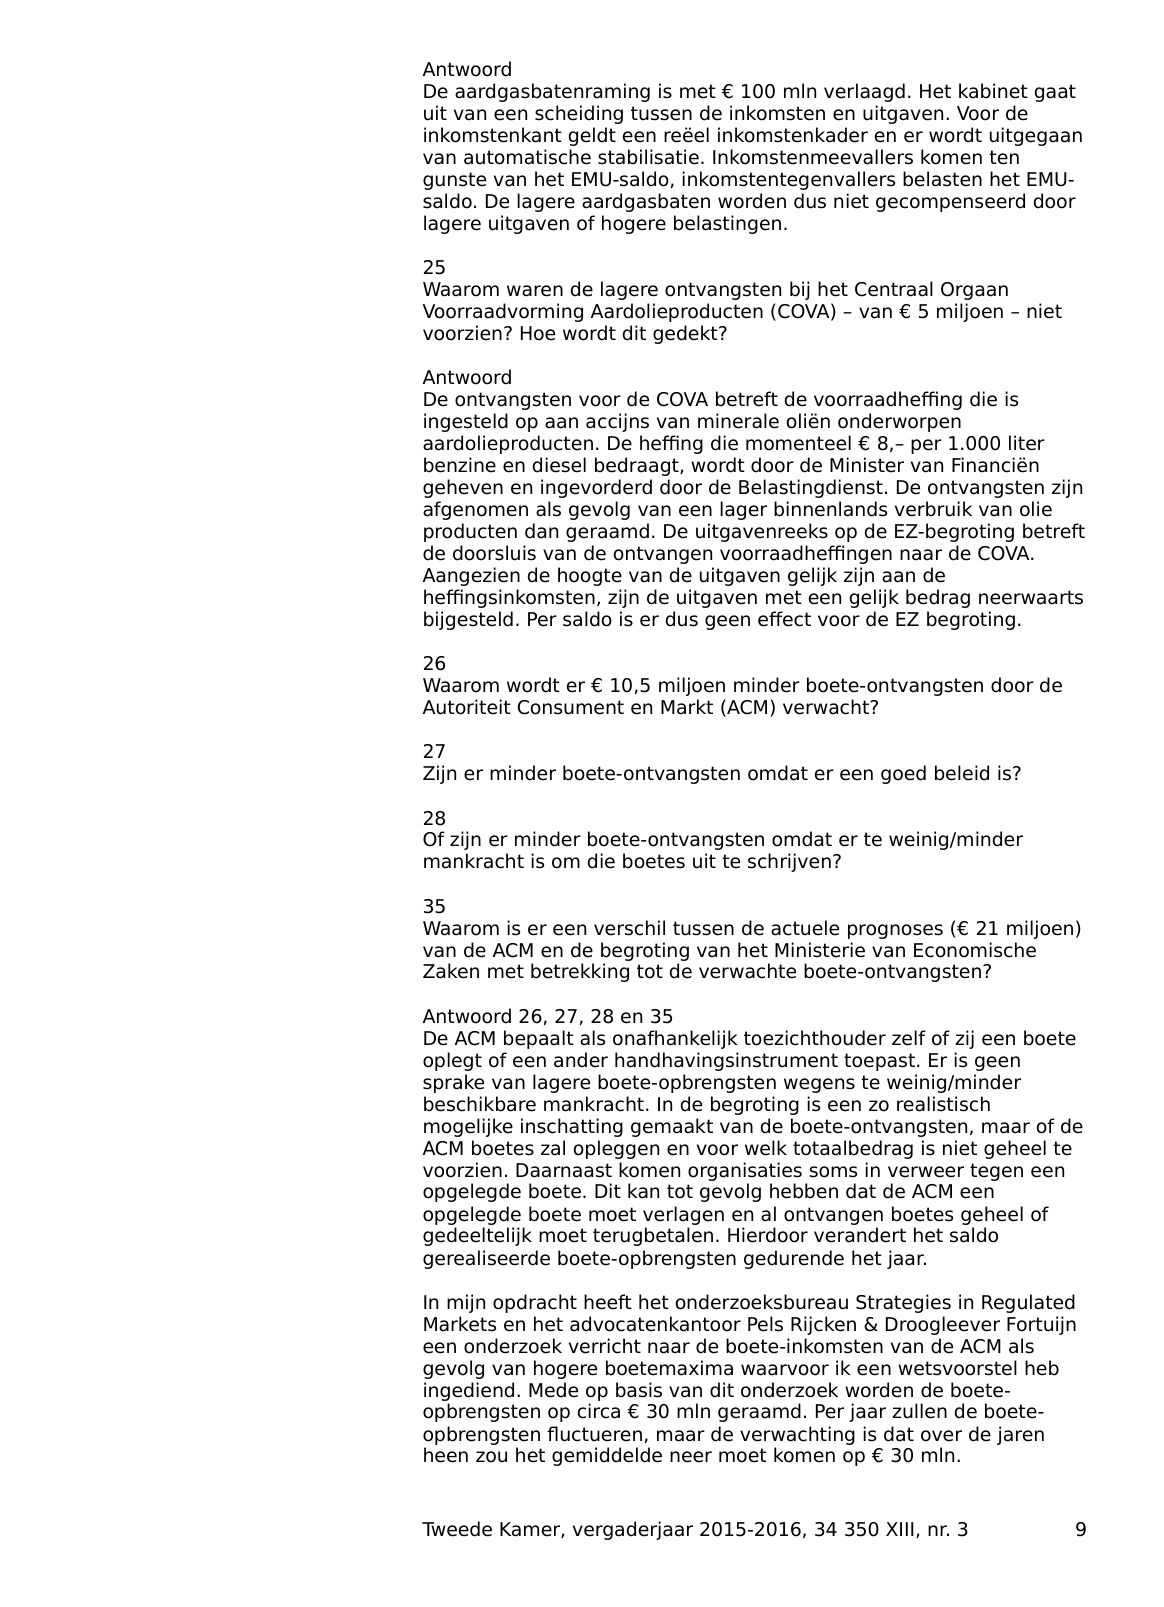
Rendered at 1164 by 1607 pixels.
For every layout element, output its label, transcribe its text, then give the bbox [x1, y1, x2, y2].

text 26 [422, 653, 1087, 675]
text 35 [422, 896, 1087, 917]
text Waarom wordt er € 10,5 miljoen minder boete-ontvangsten door de Autoriteit Consument en Markt (ACM) verwacht? [422, 675, 1087, 719]
text De ACM bepaalt als onafhankelijk toezichthouder zelf of zij een boete oplegt of een ander handhavingsinstrument toepast. Er is geen sprake van lagere boete-opbrengsten wegens te weinig/minder beschikbare mankracht. In de begroting is een zo realistisch mogelijke inschatting gemaakt van de boete-ontvangsten, maar of de ACM boetes zal opleggen en voor welk totaalbedrag is niet geheel te voorzien. Daarnaast komen organisaties soms in verweer tegen een opgelegde boete. Dit kan tot gevolg hebben dat de ACM een opgelegde boete moet verlagen en al ontvangen boetes geheel of gedeeltelijk moet terugbetalen. Hierdoor verandert het saldo gerealiseerde boete-opbrengsten gedurende het jaar. [422, 1028, 1087, 1269]
text Zijn er minder boete-ontvangsten omdat er een goed beleid is? [422, 763, 1087, 785]
text In mijn opdracht heeft het onderzoeksbureau Strategies in Regulated Markets en het advocatenkantoor Pels Rijcken & Droogleever Fortuijn een onderzoek verricht naar de boete-inkomsten van de ACM als gevolg van hogere boetemaxima waarvoor ik een wetsvoorstel heb ingediend. Mede op basis van dit onderzoek worden de boete-opbrengsten op circa € 30 mln geraamd. Per jaar zullen de boete-opbrengsten fluctueren, maar de verwachting is dat over de jaren heen zou het gemiddelde neer moet komen op € 30 mln. [422, 1292, 1087, 1467]
text Antwoord [422, 59, 1087, 81]
text De aardgasbatenraming is met € 100 mln verlaagd. Het kabinet gaat uit van een scheiding tussen de inkomsten en uitgaven. Voor de inkomstenkant geldt een reëel inkomstenkader en er wordt uitgegaan van automatische stabilisatie. Inkomstenmeevallers komen ten gunste van het EMU-saldo, inkomstentegenvallers belasten het EMU-saldo. De lagere aardgasbaten worden dus niet gecompenseerd door lagere uitgaven of hogere belastingen. [422, 81, 1087, 235]
text 28 [422, 807, 1087, 829]
text 27 [422, 741, 1087, 763]
text Of zijn er minder boete-ontvangsten omdat er te weinig/minder mankracht is om die boetes uit te schrijven? [422, 829, 1087, 873]
text Antwoord [422, 367, 1087, 389]
text Antwoord 26, 27, 28 en 35 [422, 1006, 1087, 1028]
text Waarom waren de lagere ontvangsten bij het Centraal Orgaan Voorraadvorming Aardolieproducten (COVA) – van € 5 miljoen – niet voorzien? Hoe wordt dit gedekt? [422, 279, 1087, 345]
text De ontvangsten voor de COVA betreft de voorraadheffing die is ingesteld op aan accijns van minerale oliën onderworpen aardolieproducten. De heffing die momenteel € 8,– per 1.000 liter benzine en diesel bedraagt, wordt door de Minister van Financiën geheven en ingevorderd door de Belastingdienst. De ontvangsten zijn afgenomen als gevolg van een lager binnenlands verbruik van olie producten dan geraamd. De uitgavenreeks op de EZ-begroting betreft de doorsluis van de ontvangen voorraadheffingen naar de COVA. Aangezien de hoogte van de uitgaven gelijk zijn aan de heffingsinkomsten, zijn de uitgaven met een gelijk bedrag neerwaarts bijgesteld. Per saldo is er dus geen effect voor de EZ begroting. [422, 389, 1087, 631]
text Waarom is er een verschil tussen de actuele prognoses (€ 21 miljoen) van de ACM en de begroting van het Ministerie van Economische Zaken met betrekking tot de verwachte boete-ontvangsten? [422, 917, 1087, 983]
text 25 [422, 257, 1087, 279]
